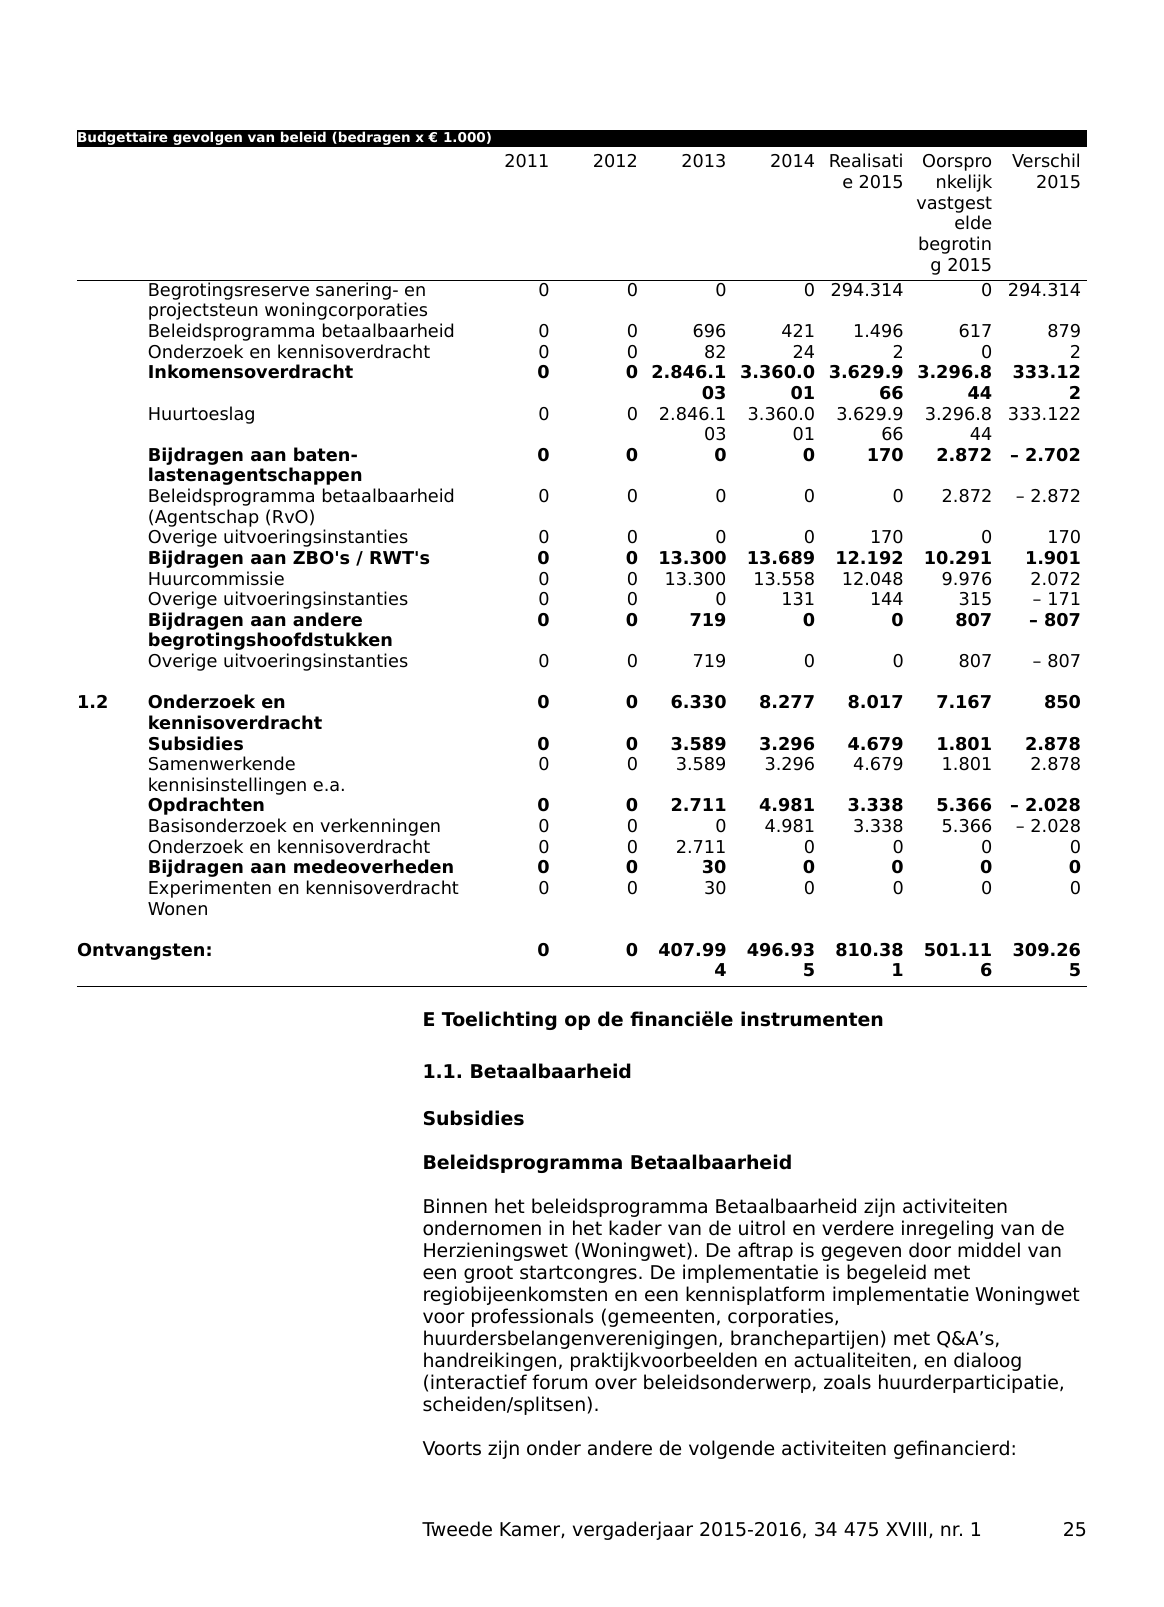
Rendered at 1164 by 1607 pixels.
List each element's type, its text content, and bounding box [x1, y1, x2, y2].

table_cell 0 [909, 857, 998, 878]
subtitle Subsidies [422, 1108, 1087, 1130]
table_cell – 807 [998, 651, 1087, 672]
table_cell 3.296 [732, 734, 821, 754]
table_cell Samenwerkende kennisinstellingen e.a. [142, 754, 466, 795]
table_cell 2 [998, 342, 1087, 362]
table_cell 0 [555, 569, 644, 589]
table_cell [142, 919, 466, 940]
table_cell 850 [998, 692, 1087, 733]
table_cell 879 [998, 321, 1087, 342]
table_cell [77, 651, 142, 672]
table_cell 2 [821, 342, 909, 362]
table_cell Opdrachten [142, 795, 466, 816]
table_cell Beleidsprogramma betaalbaarheid (Agentschap (RvO) [142, 486, 466, 527]
subtitle 1.1. Betaalbaarheid [422, 1061, 1087, 1083]
subtitle Beleidsprogramma Betaalbaarheid [422, 1152, 1087, 1174]
table_cell 0 [909, 878, 998, 919]
table_cell 13.300 [644, 569, 732, 589]
table_cell 0 [732, 486, 821, 527]
table_cell 0 [466, 362, 555, 403]
table_cell 3.338 [821, 816, 909, 837]
table_cell [998, 919, 1087, 940]
table_cell 0 [732, 878, 821, 919]
table_cell 2.846.103 [644, 404, 732, 445]
table_cell [732, 672, 821, 692]
table_cell 0 [555, 878, 644, 919]
table_cell 0 [466, 527, 555, 548]
table_cell 170 [998, 527, 1087, 548]
table_cell 0 [466, 940, 555, 986]
table_cell 0 [555, 816, 644, 837]
table_cell 2.878 [998, 754, 1087, 795]
table_cell 144 [821, 589, 909, 610]
table_cell 2.711 [644, 795, 732, 816]
table_cell 0 [555, 527, 644, 548]
table_cell 0 [821, 878, 909, 919]
table_cell 0 [555, 548, 644, 568]
table_cell 0 [466, 548, 555, 568]
table_cell 0 [555, 610, 644, 651]
table_cell 3.589 [644, 734, 732, 754]
text Voorts zijn onder andere de volgende activiteiten gefinancierd: [422, 1438, 1087, 1460]
table_cell Begrotingsreserve sanering- en projectsteun woningcorporaties [142, 281, 466, 321]
table_cell [466, 672, 555, 692]
table_cell 1.496 [821, 321, 909, 342]
table_cell 0 [466, 754, 555, 795]
table_cell [821, 672, 909, 692]
table_cell [998, 672, 1087, 692]
table_cell Onderzoek en kennisoverdracht [142, 692, 466, 733]
table_cell 0 [466, 321, 555, 342]
table_cell 3.589 [644, 754, 732, 795]
table_cell 0 [466, 589, 555, 610]
table_cell 0 [998, 878, 1087, 919]
table_cell 1.901 [998, 548, 1087, 568]
table_cell [77, 362, 142, 403]
table_cell 0 [466, 857, 555, 878]
text Binnen het beleidsprogramma Betaalbaarheid zijn activiteiten ondernomen in het kader van de uitrol en verdere inregeling van de Herzieningswet (Woningwet). De aftrap is gegeven door middel van een groot startcongres. De implementatie is begeleid met regiobijeenkomsten en een kennisplatform implementatie Woningwet voor professionals (gemeenten, corporaties, huurdersbelangenverenigingen, branchepartijen) met Q&A’s, handreikingen, praktijkvoorbeelden en actualiteiten, en dialoog (interactief forum over beleidsonderwerp, zoals huurderparticipatie, scheiden/splitsen). [422, 1196, 1087, 1416]
table_cell 0 [821, 486, 909, 527]
table_header Budgettaire gevolgen van beleid (bedragen x € 1.000) [77, 130, 1087, 146]
subtitle E Toelichting op de financiële instrumenten [422, 1009, 1087, 1031]
table_cell 4.981 [732, 795, 821, 816]
table_cell 0 [909, 281, 998, 321]
table_cell 5.366 [909, 816, 998, 837]
table_cell 333.122 [998, 362, 1087, 403]
table_cell 8.277 [732, 692, 821, 733]
table_cell 0 [555, 362, 644, 403]
table_cell Overige uitvoeringsinstanties [142, 527, 466, 548]
table_cell – 2.702 [998, 445, 1087, 486]
table_cell 0 [555, 321, 644, 342]
table_cell 0 [466, 569, 555, 589]
table_cell Realisatie 2015 [821, 147, 909, 280]
table_cell [77, 147, 142, 280]
table_cell 0 [732, 445, 821, 486]
table_cell 2013 [644, 147, 732, 280]
table_cell [77, 281, 142, 321]
table_cell 24 [732, 342, 821, 362]
table_cell 2011 [466, 147, 555, 280]
table_cell 8.017 [821, 692, 909, 733]
table_cell Inkomensoverdracht [142, 362, 466, 403]
table_cell 5.366 [909, 795, 998, 816]
table_cell [77, 527, 142, 548]
table_cell 0 [909, 837, 998, 857]
table_cell 0 [644, 816, 732, 837]
table_cell 0 [555, 281, 644, 321]
table_cell 0 [909, 342, 998, 362]
table_cell 0 [821, 651, 909, 672]
table_cell 0 [555, 486, 644, 527]
table_cell – 2.872 [998, 486, 1087, 527]
table_cell Basisonderzoek en verkenningen [142, 816, 466, 837]
table_cell 170 [821, 527, 909, 548]
table_cell 807 [909, 610, 998, 651]
table_cell [77, 610, 142, 651]
table_cell 0 [466, 404, 555, 445]
table_cell 0 [466, 610, 555, 651]
table_cell 1.801 [909, 754, 998, 795]
table_cell 12.192 [821, 548, 909, 568]
table_cell Ontvangsten: [77, 940, 466, 986]
table_cell 0 [466, 734, 555, 754]
table_cell Bijdragen aan baten-lastenagentschappen [142, 445, 466, 486]
table_cell [77, 486, 142, 527]
table_cell 0 [555, 754, 644, 795]
table_cell 3.338 [821, 795, 909, 816]
table_cell Experimenten en kennisoverdracht Wonen [142, 878, 466, 919]
table_cell [555, 919, 644, 940]
table_cell 0 [732, 281, 821, 321]
table_cell [77, 672, 142, 692]
table_cell – 171 [998, 589, 1087, 610]
table_cell 0 [555, 342, 644, 362]
table_cell 0 [732, 651, 821, 672]
table_cell 0 [466, 486, 555, 527]
table_cell 0 [644, 589, 732, 610]
table_cell 0 [555, 589, 644, 610]
table_cell 0 [466, 692, 555, 733]
table_cell Verschil 2015 [998, 147, 1087, 280]
table_cell Onderzoek en kennisoverdracht [142, 837, 466, 857]
table_cell [77, 837, 142, 857]
table_cell 4.981 [732, 816, 821, 837]
table_cell 0 [466, 878, 555, 919]
table_cell [142, 147, 466, 280]
table_cell 13.689 [732, 548, 821, 568]
table_cell 2.711 [644, 837, 732, 857]
table_cell 6.330 [644, 692, 732, 733]
table_cell 170 [821, 445, 909, 486]
table_cell 719 [644, 610, 732, 651]
table_cell [77, 589, 142, 610]
table_cell 0 [466, 795, 555, 816]
table_cell [77, 734, 142, 754]
table_cell Huurtoeslag [142, 404, 466, 445]
table_cell 0 [821, 610, 909, 651]
table_cell [77, 321, 142, 342]
table_cell 501.116 [909, 940, 998, 986]
table_cell 1.801 [909, 734, 998, 754]
table_cell [77, 404, 142, 445]
table_cell [644, 672, 732, 692]
table_cell 0 [466, 816, 555, 837]
table_cell 315 [909, 589, 998, 610]
table_cell [821, 919, 909, 940]
table_cell [77, 445, 142, 486]
table_cell 12.048 [821, 569, 909, 589]
table_cell 0 [466, 281, 555, 321]
table_cell 0 [644, 281, 732, 321]
table_cell 0 [909, 527, 998, 548]
table_cell 30 [644, 857, 732, 878]
table_cell 0 [555, 795, 644, 816]
table_cell Bijdragen aan ZBO's / RWT's [142, 548, 466, 568]
table_cell 294.314 [998, 281, 1087, 321]
table_cell [77, 754, 142, 795]
table_cell [77, 919, 142, 940]
table_cell [77, 569, 142, 589]
table_cell 0 [998, 837, 1087, 857]
table_cell 421 [732, 321, 821, 342]
table_cell – 2.028 [998, 816, 1087, 837]
table_cell Beleidsprogramma betaalbaarheid [142, 321, 466, 342]
table_cell – 2.028 [998, 795, 1087, 816]
table_cell [909, 672, 998, 692]
table_cell [77, 857, 142, 878]
table_cell 0 [555, 404, 644, 445]
table_cell 0 [644, 486, 732, 527]
table_cell 10.291 [909, 548, 998, 568]
table_cell 0 [998, 857, 1087, 878]
table_cell 82 [644, 342, 732, 362]
table_cell [909, 919, 998, 940]
table_cell 7.167 [909, 692, 998, 733]
table_cell 0 [466, 651, 555, 672]
table_cell 3.629.966 [821, 404, 909, 445]
table_cell [77, 548, 142, 568]
table_cell 0 [732, 610, 821, 651]
table_cell 1.2 [77, 692, 142, 733]
table_cell 696 [644, 321, 732, 342]
table_cell 617 [909, 321, 998, 342]
table_cell 131 [732, 589, 821, 610]
table_cell 0 [644, 445, 732, 486]
table_cell 2014 [732, 147, 821, 280]
table_cell 0 [555, 445, 644, 486]
table_cell 2.878 [998, 734, 1087, 754]
table_cell 0 [555, 837, 644, 857]
table_cell 13.300 [644, 548, 732, 568]
table_cell 0 [555, 940, 644, 986]
table_cell 0 [732, 837, 821, 857]
table_cell 0 [644, 527, 732, 548]
table_cell 0 [466, 837, 555, 857]
table_cell 4.679 [821, 754, 909, 795]
table_cell 2.872 [909, 486, 998, 527]
table_cell Onderzoek en kennisoverdracht [142, 342, 466, 362]
table_cell 3.629.966 [821, 362, 909, 403]
table_cell [77, 342, 142, 362]
table_cell Oorspronkelijk vastgestelde begroting 2015 [909, 147, 998, 280]
table_cell 0 [821, 837, 909, 857]
table_cell Overige uitvoeringsinstanties [142, 651, 466, 672]
table_cell 294.314 [821, 281, 909, 321]
table_cell [77, 878, 142, 919]
table_cell 0 [466, 445, 555, 486]
table_cell 3.296.844 [909, 404, 998, 445]
table_cell 3.360.001 [732, 404, 821, 445]
table_cell 719 [644, 651, 732, 672]
table_cell 3.360.001 [732, 362, 821, 403]
table_cell [555, 672, 644, 692]
table_cell 2.072 [998, 569, 1087, 589]
table_cell 3.296.844 [909, 362, 998, 403]
table_cell 2.846.103 [644, 362, 732, 403]
table_cell 2.872 [909, 445, 998, 486]
table_cell Bijdragen aan andere begrotingshoofdstukken [142, 610, 466, 651]
table_cell 2012 [555, 147, 644, 280]
table_cell 0 [555, 734, 644, 754]
table_cell [644, 919, 732, 940]
table_cell 9.976 [909, 569, 998, 589]
table_cell 333.122 [998, 404, 1087, 445]
table_cell 0 [466, 342, 555, 362]
table_cell [732, 919, 821, 940]
table_cell 407.994 [644, 940, 732, 986]
table_cell Overige uitvoeringsinstanties [142, 589, 466, 610]
table_cell 0 [555, 857, 644, 878]
table_cell 13.558 [732, 569, 821, 589]
table_cell 309.265 [998, 940, 1087, 986]
table_cell 3.296 [732, 754, 821, 795]
table_cell [77, 795, 142, 816]
table_cell 0 [821, 857, 909, 878]
table_cell 496.935 [732, 940, 821, 986]
table_cell – 807 [998, 610, 1087, 651]
table_cell 0 [555, 692, 644, 733]
table_cell Subsidies [142, 734, 466, 754]
table_cell Bijdragen aan medeoverheden [142, 857, 466, 878]
table_cell [142, 672, 466, 692]
table_cell 4.679 [821, 734, 909, 754]
table_cell 810.381 [821, 940, 909, 986]
table_cell [77, 816, 142, 837]
table_cell 0 [732, 857, 821, 878]
table_cell 30 [644, 878, 732, 919]
table_cell 0 [555, 651, 644, 672]
table_cell 0 [732, 527, 821, 548]
table_cell [466, 919, 555, 940]
table_cell Huurcommissie [142, 569, 466, 589]
table_cell 807 [909, 651, 998, 672]
